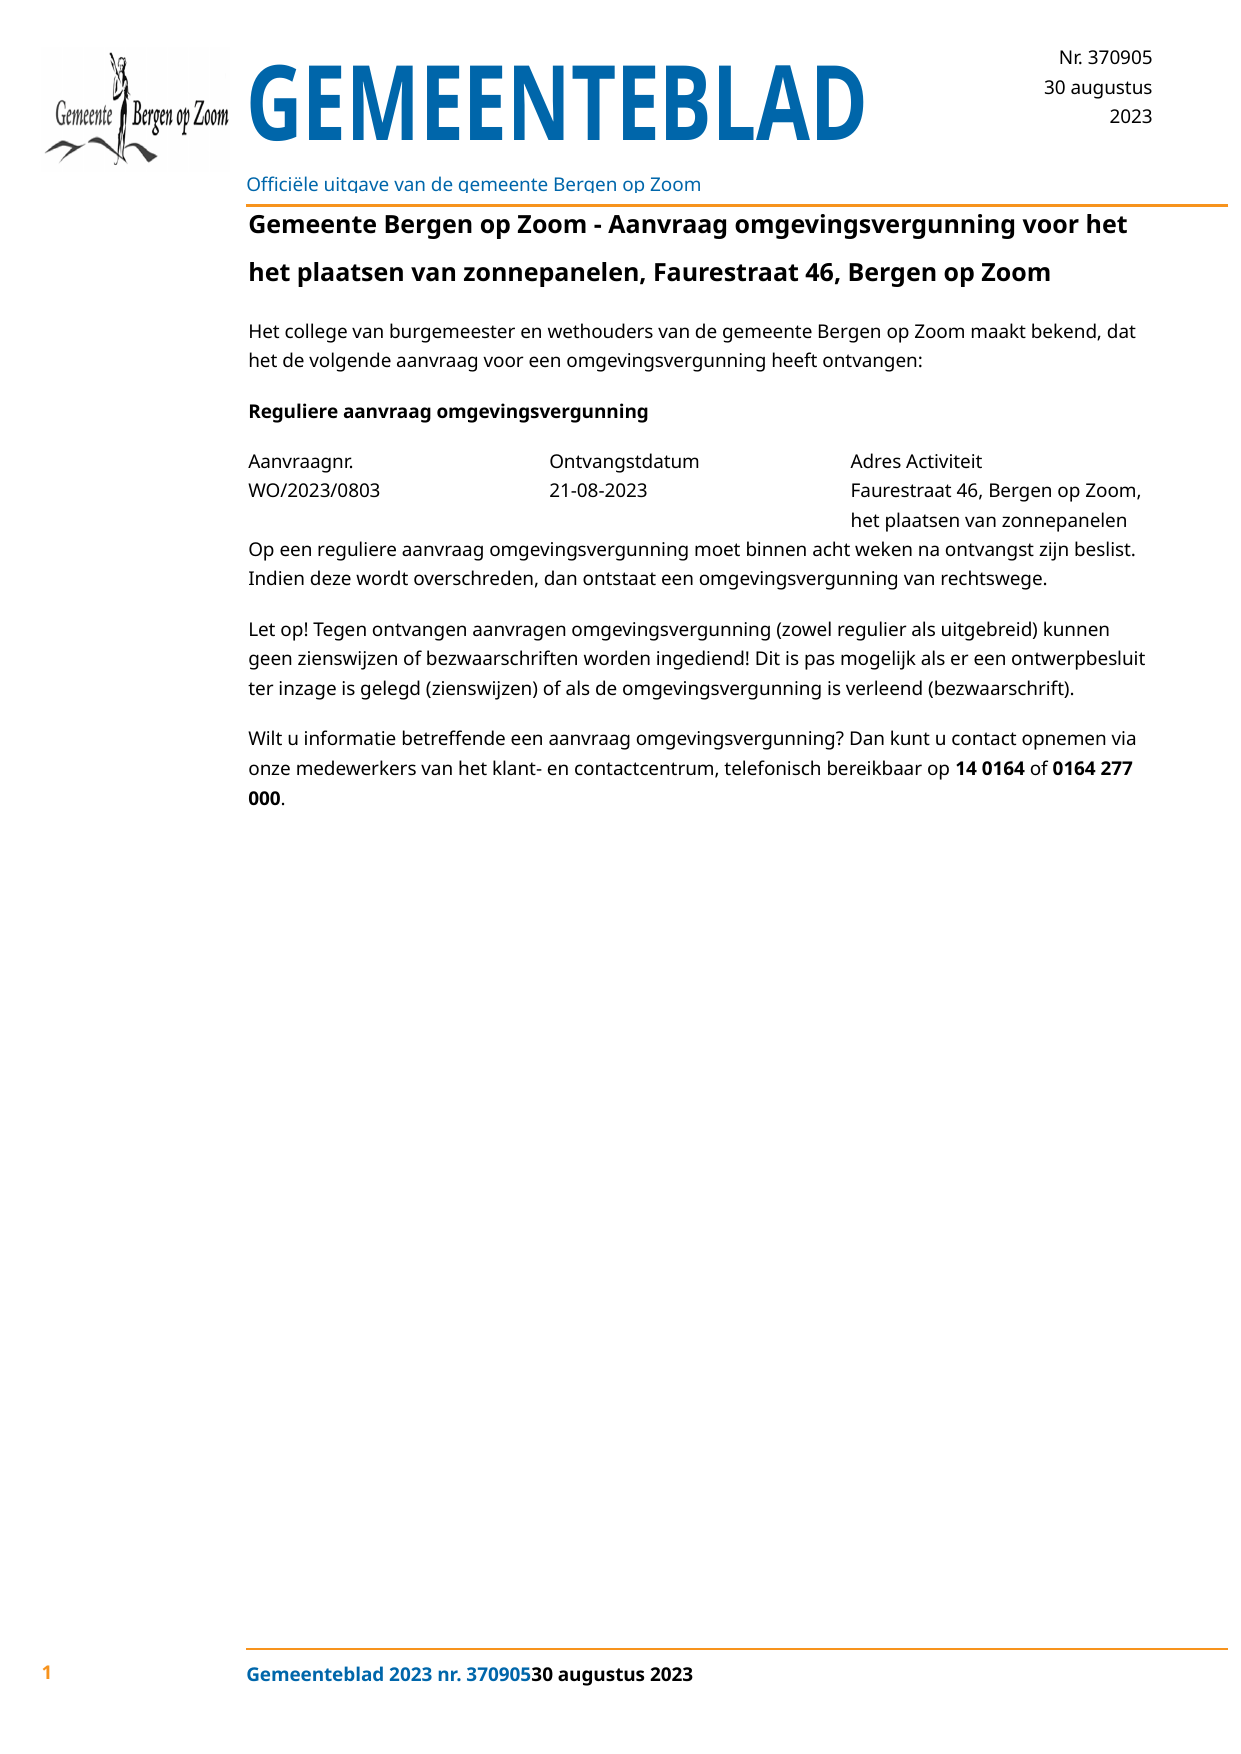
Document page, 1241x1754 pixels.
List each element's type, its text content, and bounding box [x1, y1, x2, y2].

text Wilt u informatie betreffende een aanvraag omgevingsvergunning? Dan kunt u contact opnemen via onze medewerkers van het klant- en contactcentrum, telefonisch bereikbaar op 14 0164 of 0164 277 000. [248, 726, 1152, 811]
text Reguliere aanvraag omgevingsvergunning [248, 398, 1152, 424]
text Het college van burgemeester en wethouders van de gemeente Bergen op Zoom maakt bekend, dat het de volgende aanvraag voor een omgevingsvergunning heeft ontvangen: [248, 318, 1152, 373]
table_header 21-08-2023 [549, 478, 850, 533]
table_header Aanvraagnr. [248, 449, 549, 474]
table_header Adres Activiteit [850, 449, 1152, 474]
picture [41, 47, 231, 172]
text Let op! Tegen ontvangen aanvragen omgevingsvergunning (zowel regulier als uitgebreid) kunnen geen zienswijzen of bezwaarschriften worden ingediend! Dit is pas mogelijk als er een ontwerpbesluit ter inzage is gelegd (zienswijzen) of als de omgevingsvergunning is verleend (bezwaarschrift). [248, 616, 1152, 701]
table_header WO/2023/0803 [248, 478, 549, 533]
table_header Faurestraat 46, Bergen op Zoom, het plaatsen van zonnepanelen [850, 478, 1152, 533]
text Gemeente Bergen op Zoom - Aanvraag omgevingsvergunning voor het het plaatsen van zonnepanelen, Faurestraat 46, Bergen op Zoom [248, 207, 1152, 288]
table_header Ontvangstdatum [549, 449, 850, 474]
text Op een reguliere aanvraag omgevingsvergunning moet binnen acht weken na ontvangst zijn beslist. Indien deze wordt overschreden, dan ontstaat een omgevingsvergunning van rechtswege. [248, 536, 1152, 591]
